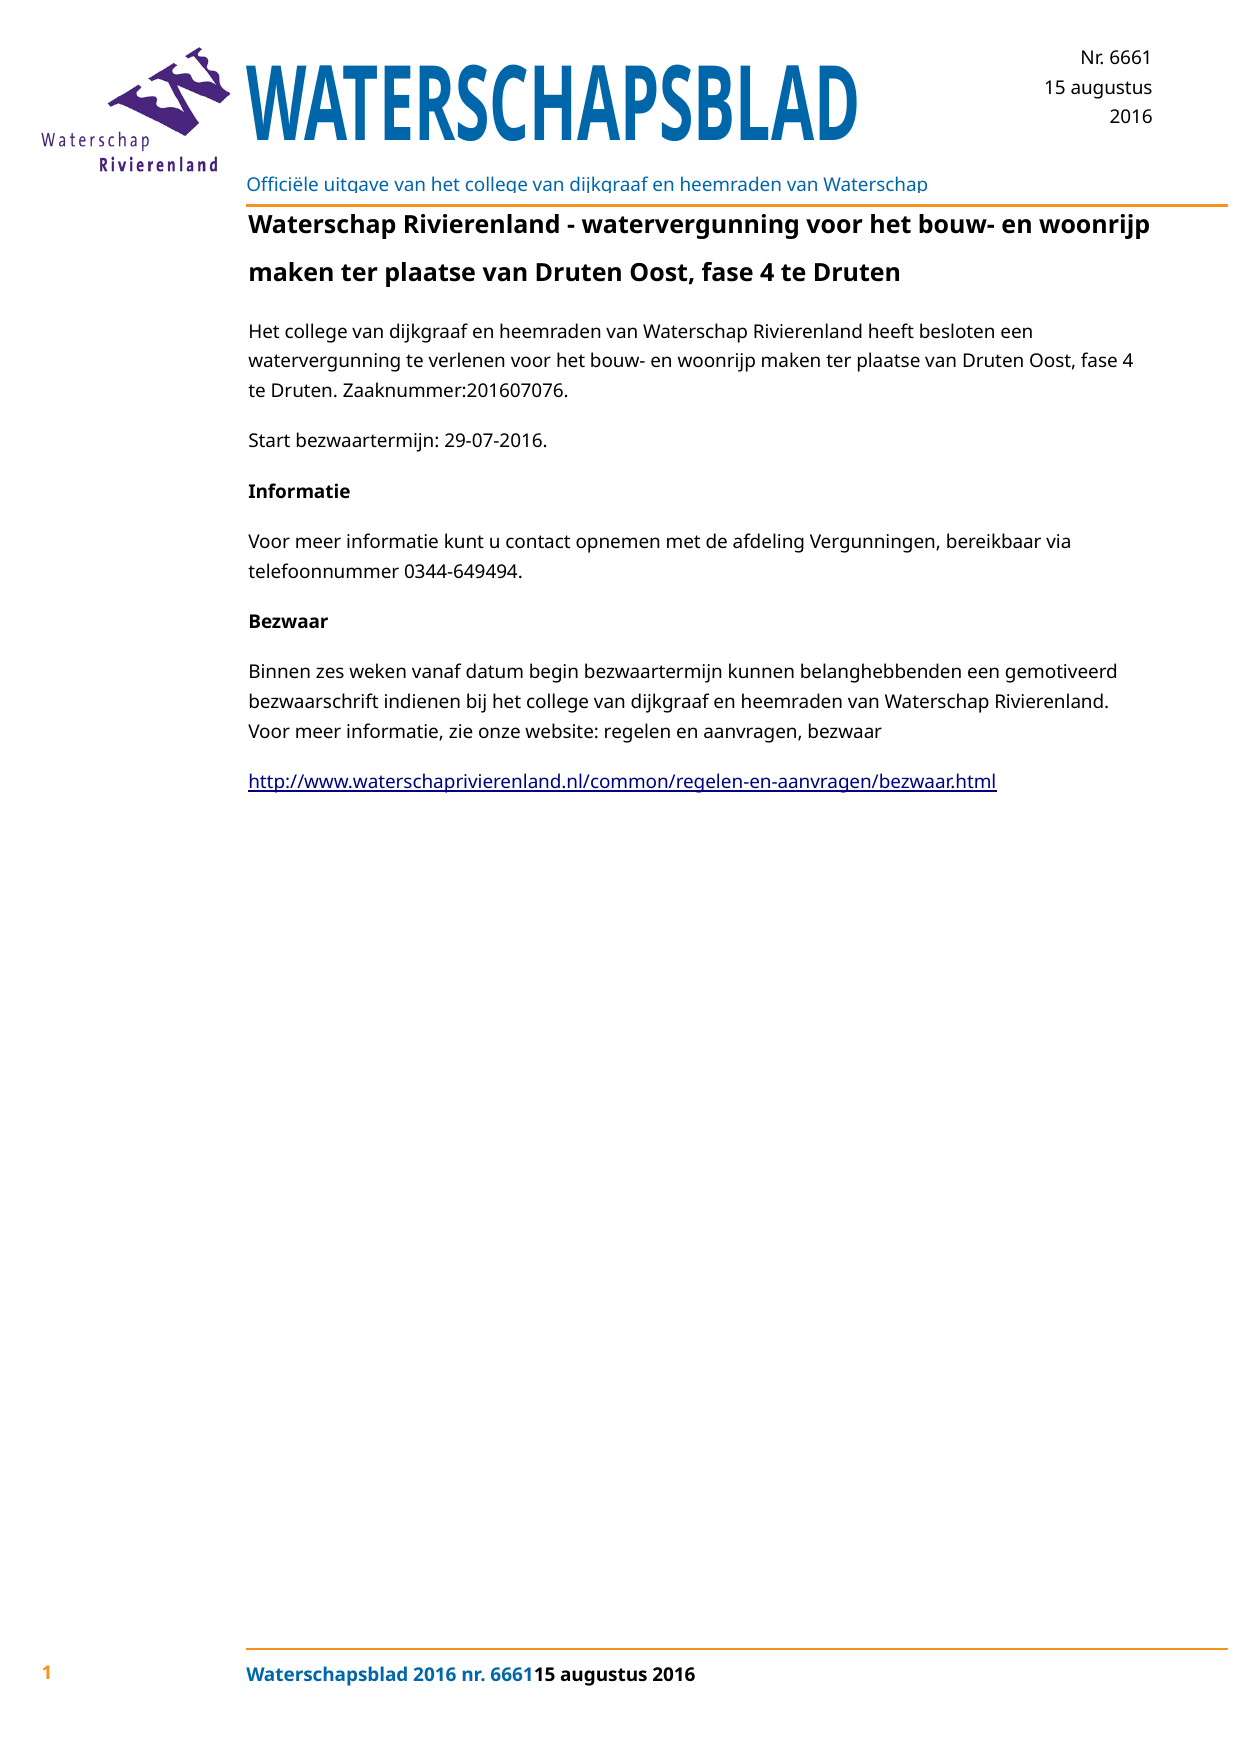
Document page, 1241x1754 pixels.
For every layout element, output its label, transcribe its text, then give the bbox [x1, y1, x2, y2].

text Informatie [248, 478, 1152, 504]
text Start bezwaartermijn: 29-07-2016. [248, 427, 1152, 453]
text http://www.waterschaprivierenland.nl/common/regelen-en-aanvragen/bezwaar.html [248, 768, 1152, 794]
text Voor meer informatie kunt u contact opnemen met de afdeling Vergunningen, bereikbaar via telefoonnummer 0344-649494. [248, 528, 1152, 584]
text Binnen zes weken vanaf datum begin bezwaartermijn kunnen belanghebbenden een gemotiveerd bezwaarschrift indienen bij het college van dijkgraaf en heemraden van Waterschap Rivierenland. Voor meer informatie, zie onze website: regelen en aanvragen, bezwaar [248, 659, 1152, 744]
text Waterschap Rivierenland - watervergunning voor het bouw- en woonrijp maken ter plaatse van Druten Oost, fase 4 te Druten [248, 207, 1152, 288]
picture [41, 47, 231, 172]
text Bezwaar [248, 608, 1152, 634]
text Het college van dijkgraaf en heemraden van Waterschap Rivierenland heeft besloten een watervergunning te verlenen voor het bouw- en woonrijp maken ter plaatse van Druten Oost, fase 4 te Druten. Zaaknummer:201607076. [248, 318, 1152, 403]
